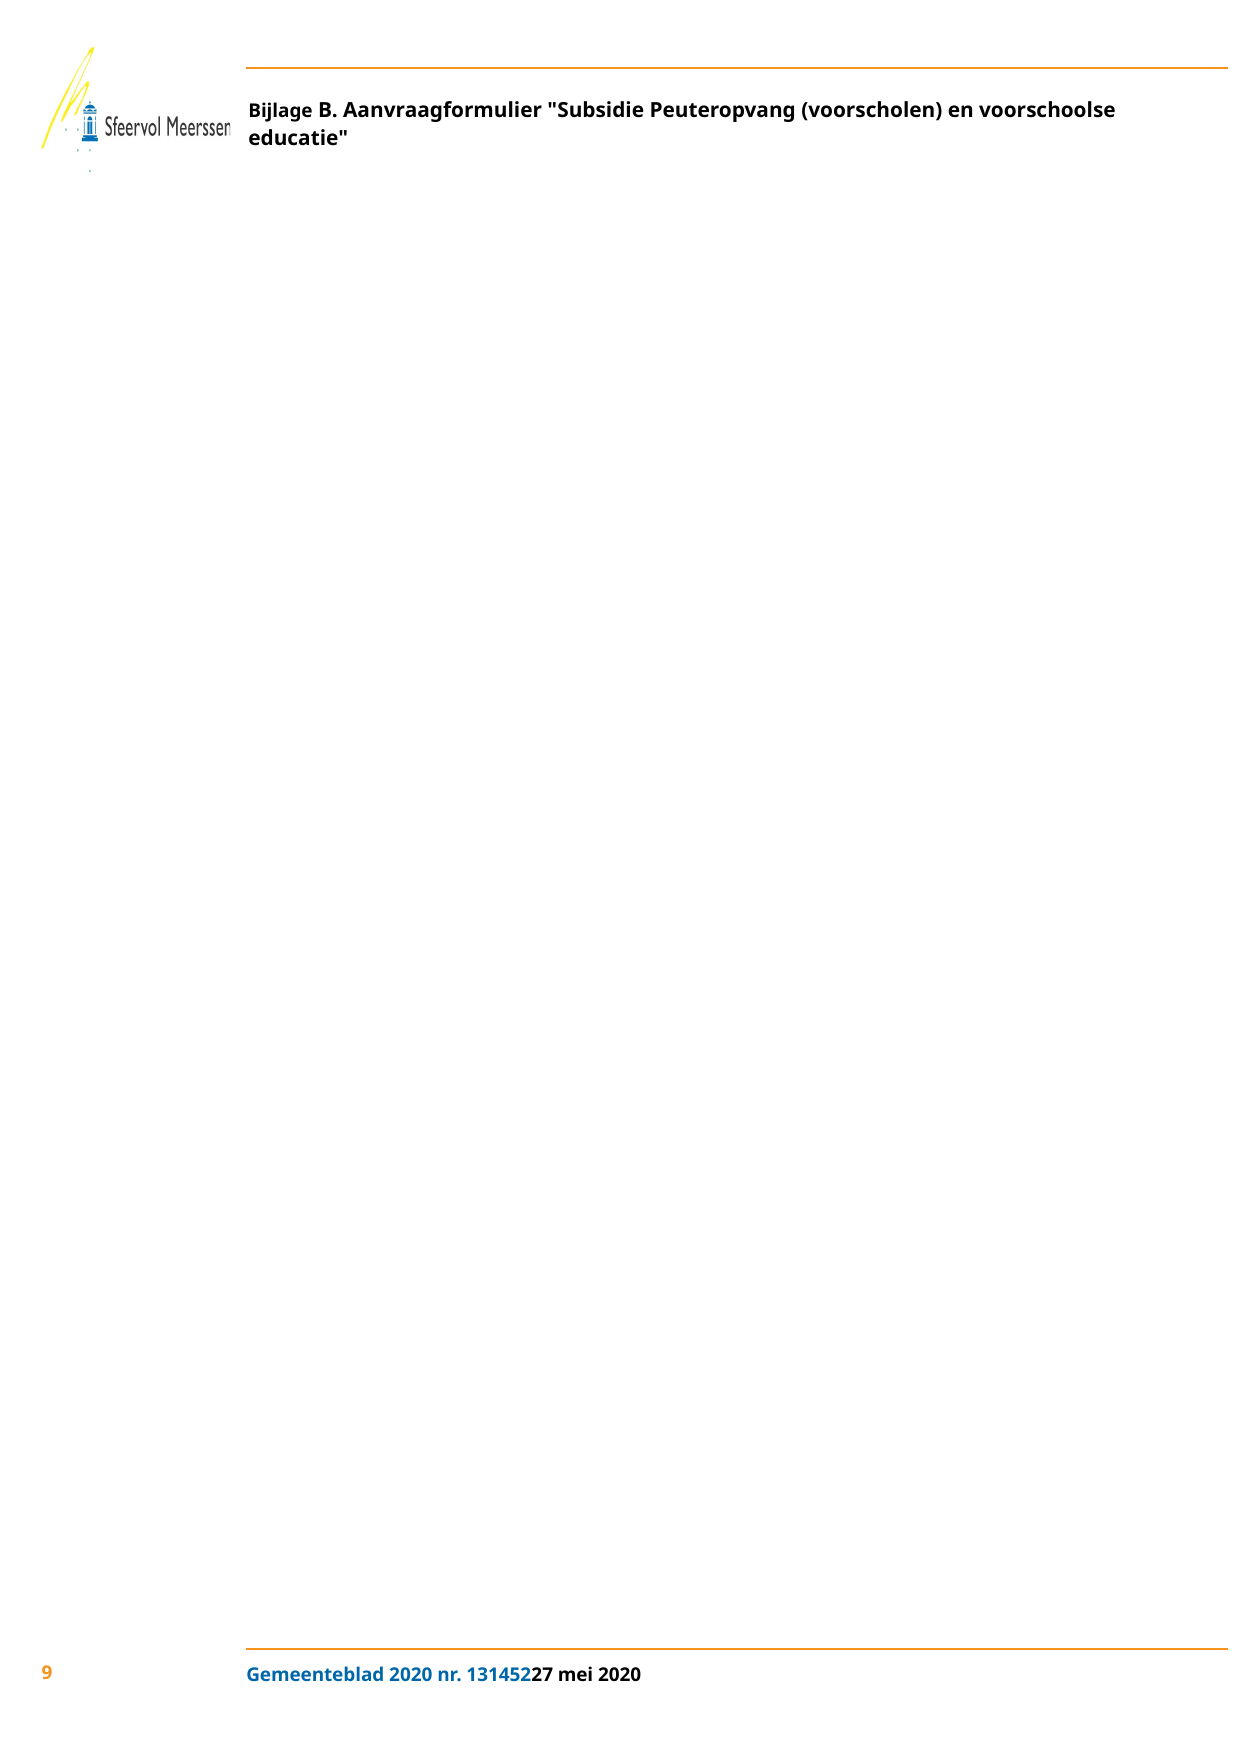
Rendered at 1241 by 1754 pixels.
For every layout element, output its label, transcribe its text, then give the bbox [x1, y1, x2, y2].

text Bijlage B. Aanvraagformulier "Subsidie Peuteropvang (voorscholen) en voorschoolse educatie" [248, 95, 1152, 152]
picture [41, 47, 231, 172]
